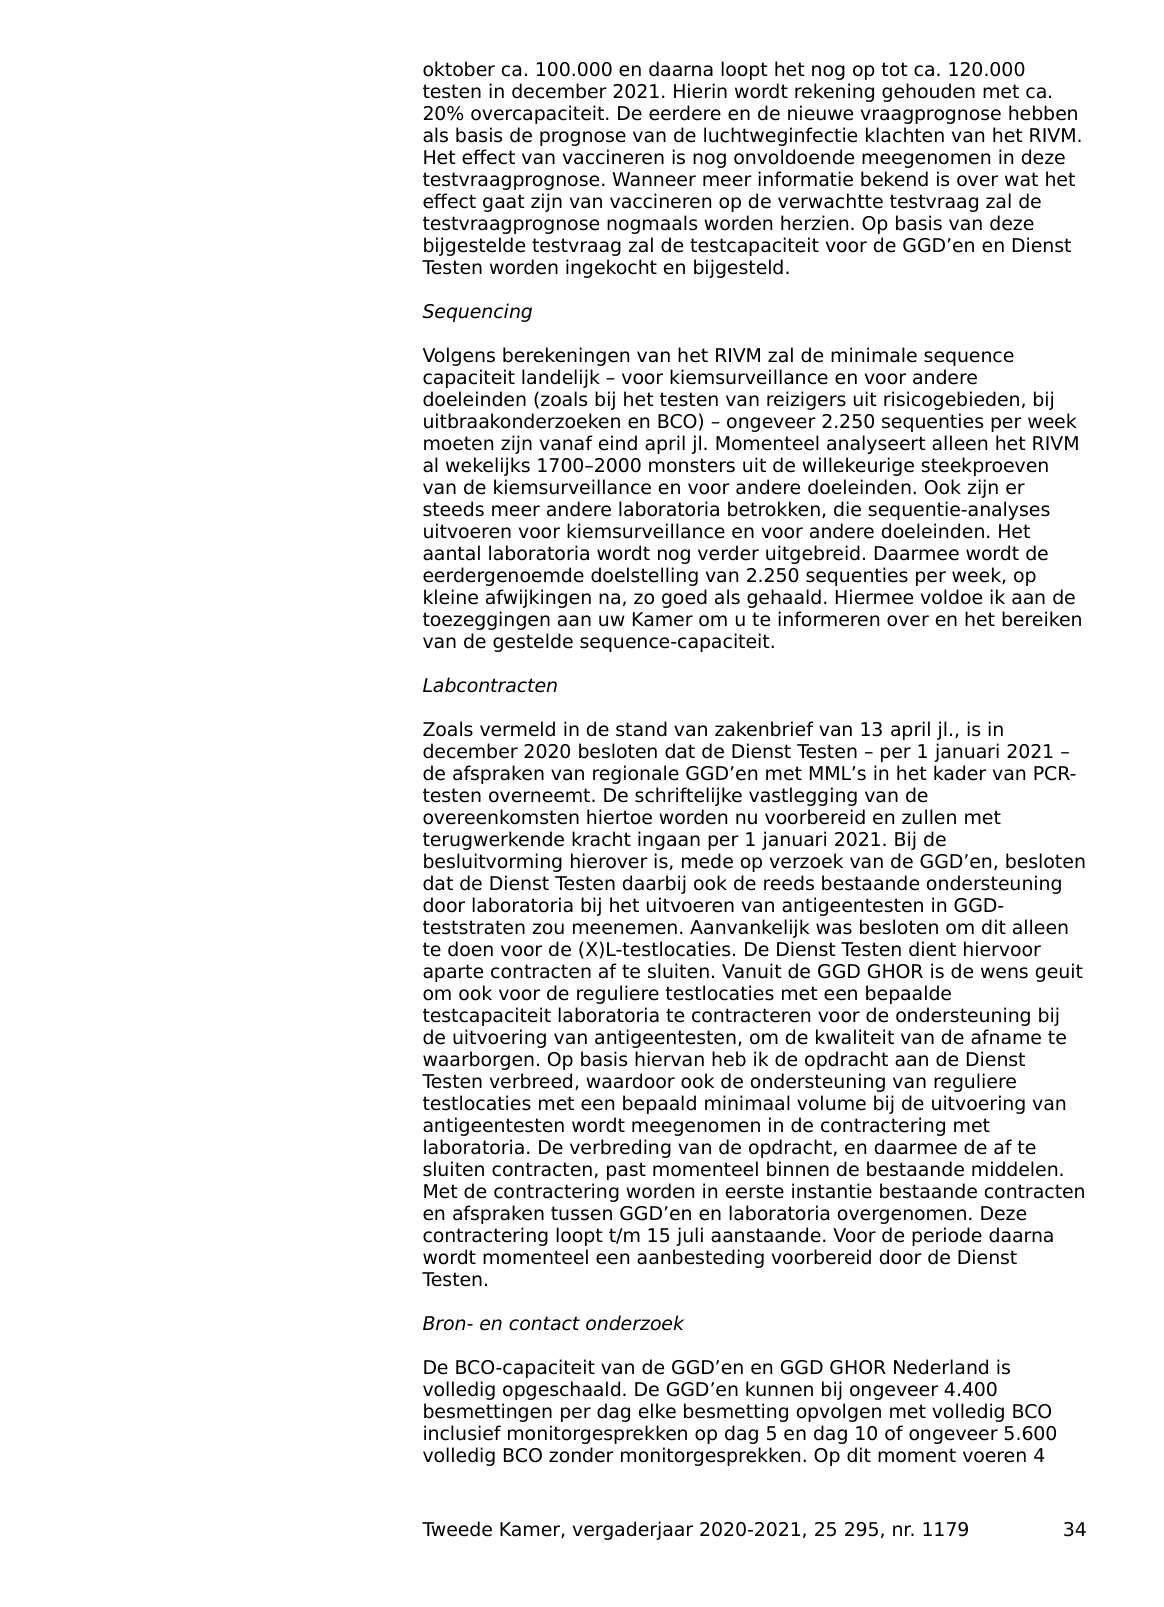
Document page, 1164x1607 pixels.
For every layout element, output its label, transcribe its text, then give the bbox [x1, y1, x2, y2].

subtitle Sequencing [422, 301, 1087, 323]
text oktober ca. 100.000 en daarna loopt het nog op tot ca. 120.000 testen in december 2021. Hierin wordt rekening gehouden met ca. 20% overcapaciteit. De eerdere en de nieuwe vraagprognose hebben als basis de prognose van de luchtweginfectie klachten van het RIVM. Het effect van vaccineren is nog onvoldoende meegenomen in deze testvraagprognose. Wanneer meer informatie bekend is over wat het effect gaat zijn van vaccineren op de verwachtte testvraag zal de testvraagprognose nogmaals worden herzien. Op basis van deze bijgestelde testvraag zal de testcapaciteit voor de GGD’en en Dienst Testen worden ingekocht en bijgesteld. [422, 59, 1087, 279]
text Volgens berekeningen van het RIVM zal de minimale sequence capaciteit landelijk – voor kiemsurveillance en voor andere doeleinden (zoals bij het testen van reizigers uit risicogebieden, bij uitbraakonderzoeken en BCO) – ongeveer 2.250 sequenties per week moeten zijn vanaf eind april jl. Momenteel analyseert alleen het RIVM al wekelijks 1700–2000 monsters uit de willekeurige steekproeven van de kiemsurveillance en voor andere doeleinden. Ook zijn er steeds meer andere laboratoria betrokken, die sequentie-analyses uitvoeren voor kiemsurveillance en voor andere doeleinden. Het aantal laboratoria wordt nog verder uitgebreid. Daarmee wordt de eerdergenoemde doelstelling van 2.250 sequenties per week, op kleine afwijkingen na, zo goed als gehaald. Hiermee voldoe ik aan de toezeggingen aan uw Kamer om u te informeren over en het bereiken van de gestelde sequence-capaciteit. [422, 345, 1087, 653]
subtitle Labcontracten [422, 675, 1087, 697]
text Zoals vermeld in de stand van zakenbrief van 13 april jl., is in december 2020 besloten dat de Dienst Testen – per 1 januari 2021 – de afspraken van regionale GGD’en met MML’s in het kader van PCR-testen overneemt. De schriftelijke vastlegging van de overeenkomsten hiertoe worden nu voorbereid en zullen met terugwerkende kracht ingaan per 1 januari 2021. Bij de besluitvorming hierover is, mede op verzoek van de GGD’en, besloten dat de Dienst Testen daarbij ook de reeds bestaande ondersteuning door laboratoria bij het uitvoeren van antigeentesten in GGD-teststraten zou meenemen. Aanvankelijk was besloten om dit alleen te doen voor de (X)L-testlocaties. De Dienst Testen dient hiervoor aparte contracten af te sluiten. Vanuit de GGD GHOR is de wens geuit om ook voor de reguliere testlocaties met een bepaalde testcapaciteit laboratoria te contracteren voor de ondersteuning bij de uitvoering van antigeentesten, om de kwaliteit van de afname te waarborgen. Op basis hiervan heb ik de opdracht aan de Dienst Testen verbreed, waardoor ook de ondersteuning van reguliere testlocaties met een bepaald minimaal volume bij de uitvoering van antigeentesten wordt meegenomen in de contractering met laboratoria. De verbreding van de opdracht, en daarmee de af te sluiten contracten, past momenteel binnen de bestaande middelen. Met de contractering worden in eerste instantie bestaande contracten en afspraken tussen GGD’en en laboratoria overgenomen. Deze contractering loopt t/m 15 juli aanstaande. Voor de periode daarna wordt momenteel een aanbesteding voorbereid door de Dienst Testen. [422, 719, 1087, 1291]
text De BCO-capaciteit van de GGD’en en GGD GHOR Nederland is volledig opgeschaald. De GGD’en kunnen bij ongeveer 4.400 besmettingen per dag elke besmetting opvolgen met volledig BCO inclusief monitorgesprekken op dag 5 en dag 10 of ongeveer 5.600 volledig BCO zonder monitorgesprekken. Op dit moment voeren 4 [422, 1357, 1087, 1467]
subtitle Bron- en contact onderzoek [422, 1313, 1087, 1335]
